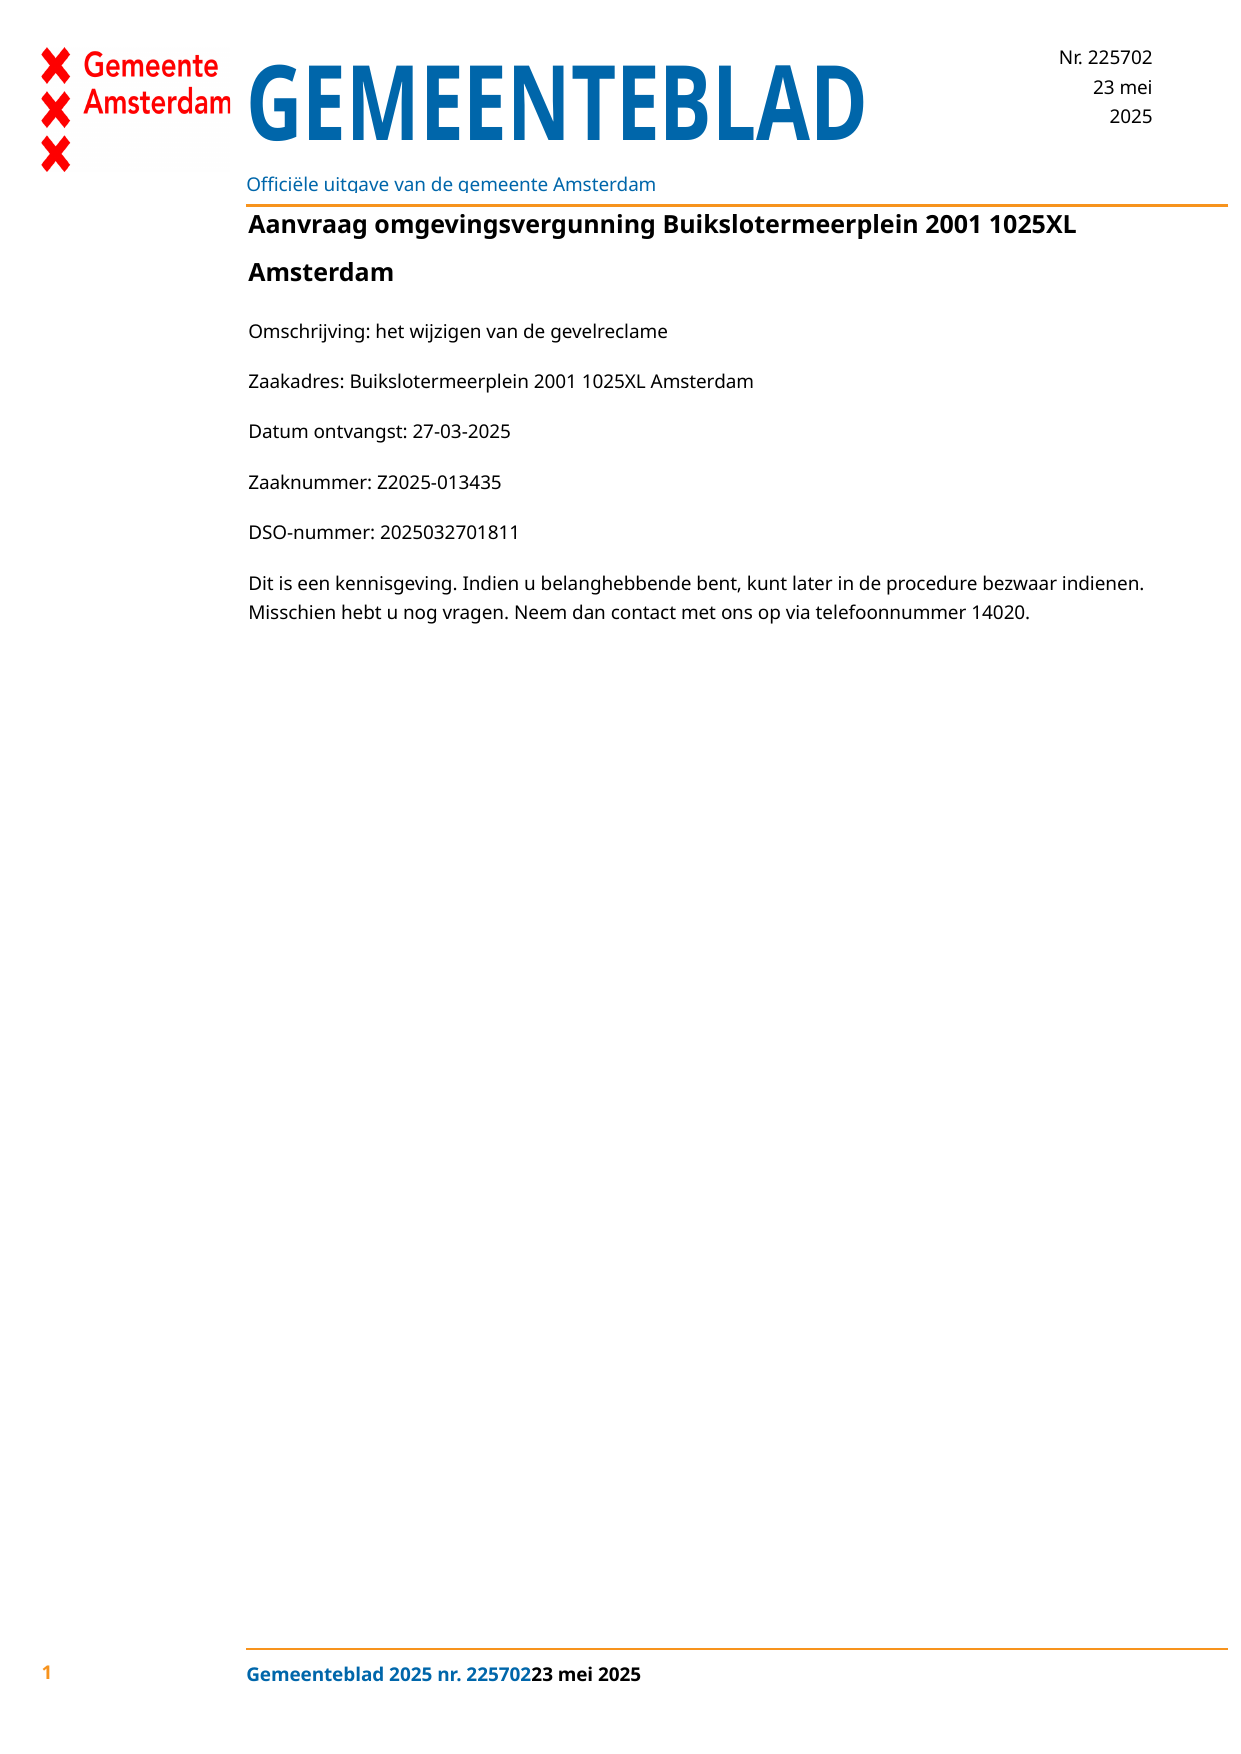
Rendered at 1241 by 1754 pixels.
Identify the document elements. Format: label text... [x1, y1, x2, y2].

text Zaakadres: Buikslotermeerplein 2001 1025XL Amsterdam [248, 368, 1152, 394]
text Zaaknummer: Z2025-013435 [248, 469, 1152, 495]
text DSO-nummer: 2025032701811 [248, 519, 1152, 545]
text Omschrijving: het wijzigen van de gevelreclame [248, 318, 1152, 344]
text Datum ontvangst: 27-03-2025 [248, 419, 1152, 444]
text Dit is een kennisgeving. Indien u belanghebbende bent, kunt later in de procedure bezwaar indienen. Misschien hebt u nog vragen. Neem dan contact met ons op via telefoonnummer 14020. [248, 570, 1152, 625]
text Aanvraag omgevingsvergunning Buikslotermeerplein 2001 1025XL Amsterdam [248, 207, 1152, 288]
picture [41, 47, 231, 172]
